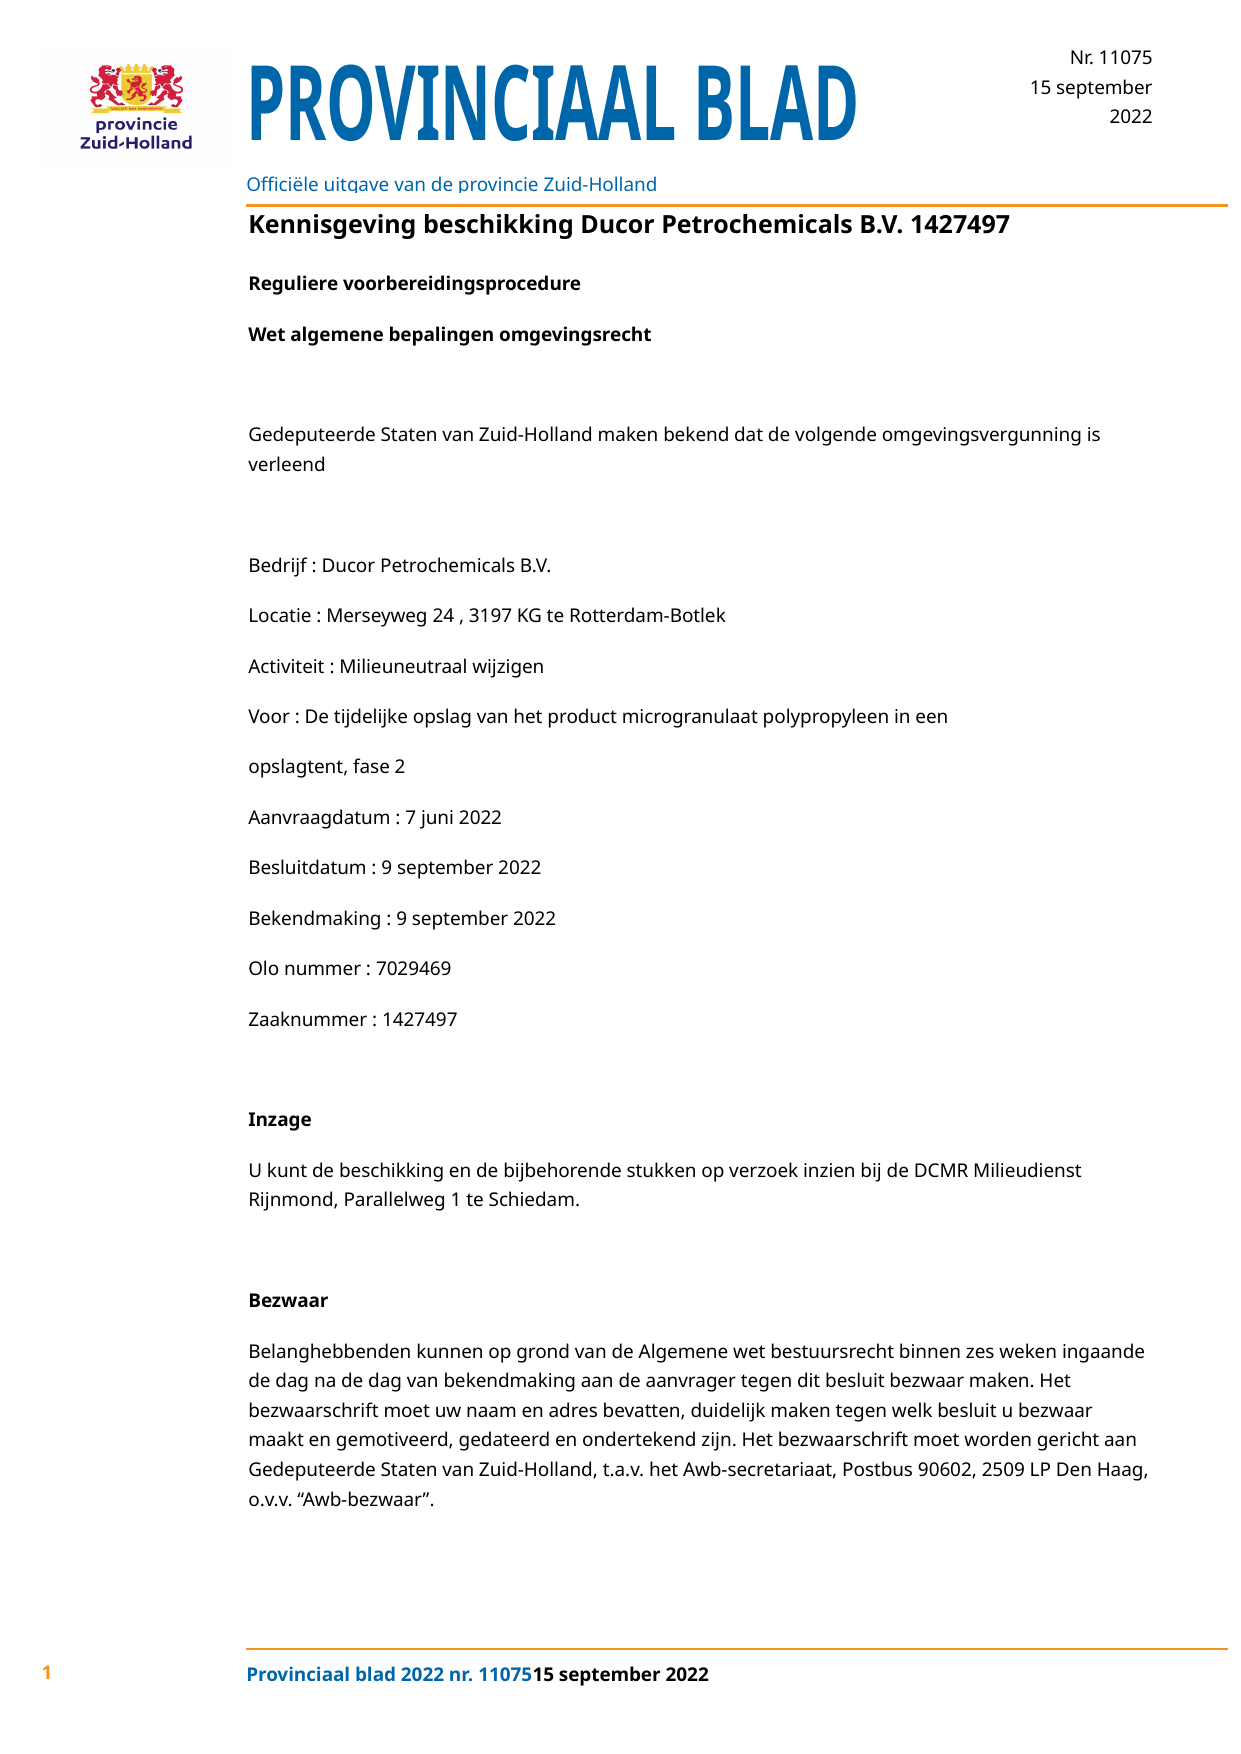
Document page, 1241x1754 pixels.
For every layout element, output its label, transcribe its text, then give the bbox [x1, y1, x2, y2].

text Bedrijf : Ducor Petrochemicals B.V. [248, 552, 1152, 578]
text Belanghebbenden kunnen op grond van de Algemene wet bestuursrecht binnen zes weken ingaande de dag na de dag van bekendmaking aan de aanvrager tegen dit besluit bezwaar maken. Het bezwaarschrift moet uw naam en adres bevatten, duidelijk maken tegen welk besluit u bezwaar maakt en gemotiveerd, gedateerd en ondertekend zijn. Het bezwaarschrift moet worden gericht aan Gedeputeerde Staten van Zuid-Holland, t.a.v. het Awb-secretariaat, Postbus 90602, 2509 LP Den Haag, o.v.v. “Awb-bezwaar”. [248, 1338, 1152, 1511]
text Locatie : Merseyweg 24 , 3197 KG te Rotterdam-Botlek [248, 602, 1152, 628]
text Gedeputeerde Staten van Zuid-Holland maken bekend dat de volgende omgevingsvergunning is verleend [248, 422, 1152, 477]
text Olo nummer : 7029469 [248, 955, 1152, 981]
text Voor : De tijdelijke opslag van het product microgranulaat polypropyleen in een [248, 703, 1152, 729]
text Zaaknummer : 1427497 [248, 1006, 1152, 1031]
text U kunt de beschikking en de bijbehorende stukken op verzoek inzien bij de DCMR Milieudienst Rijnmond, Parallelweg 1 te Schiedam. [248, 1157, 1152, 1212]
text Wet algemene bepalingen omgevingsrecht [248, 321, 1152, 346]
text Kennisgeving beschikking Ducor Petrochemicals B.V. 1427497 [248, 207, 1152, 241]
text Besluitdatum : 9 september 2022 [248, 854, 1152, 880]
text Bezwaar [248, 1287, 1152, 1313]
text Reguliere voorbereidingsprocedure [248, 270, 1152, 296]
text Aanvraagdatum : 7 juni 2022 [248, 804, 1152, 830]
text Bekendmaking : 9 september 2022 [248, 905, 1152, 931]
text opslagtent, fase 2 [248, 754, 1152, 779]
text Activiteit : Milieuneutraal wijzigen [248, 653, 1152, 678]
text Inzage [248, 1107, 1152, 1132]
picture [41, 47, 231, 172]
